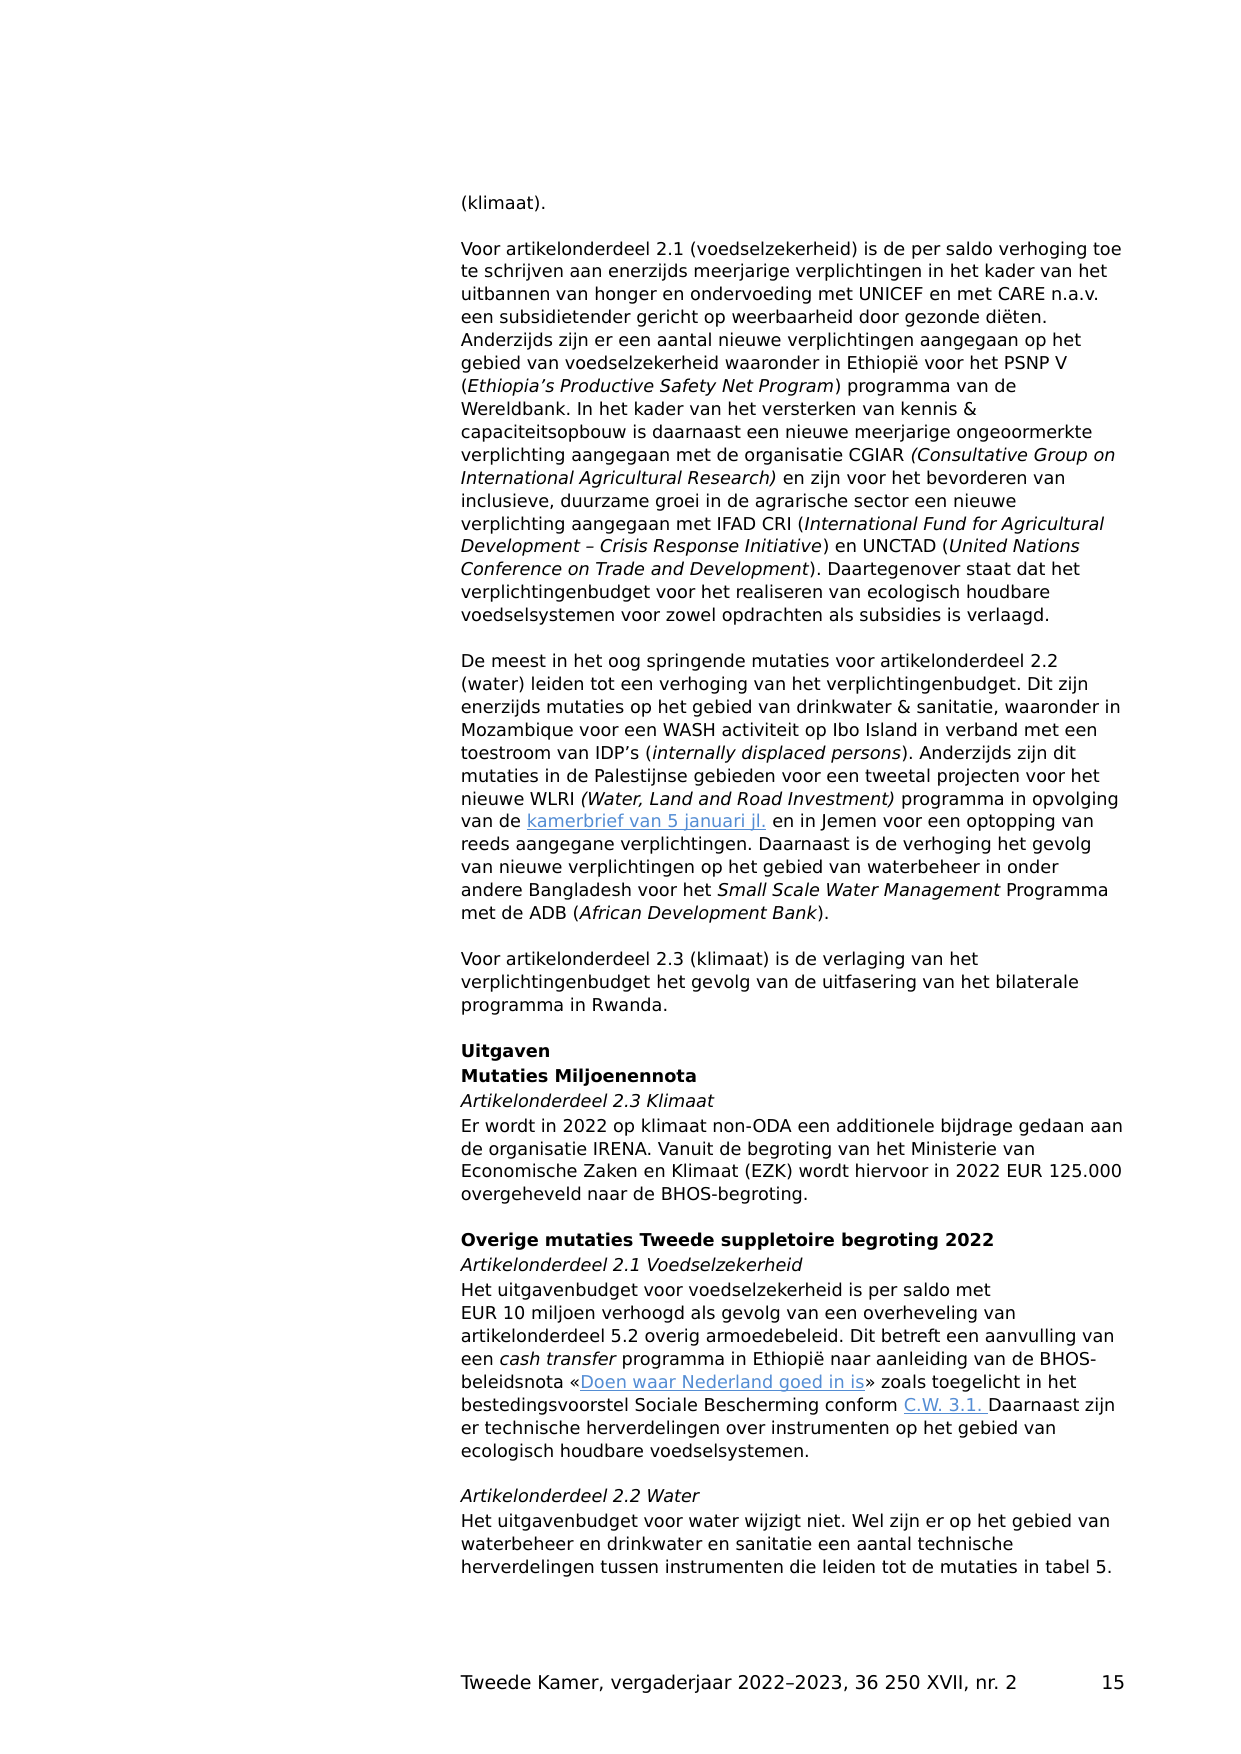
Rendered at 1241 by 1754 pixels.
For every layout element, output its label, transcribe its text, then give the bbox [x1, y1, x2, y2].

text Overige mutaties Tweede suppletoire begroting 2022 [461, 1228, 1125, 1251]
text Voor artikelonderdeel 2.3 (klimaat) is de verlaging van het verplichtingenbudget het gevolg van de uitfasering van het bilaterale programma in Rwanda. [461, 947, 1125, 1016]
text Het uitgavenbudget voor water wijzigt niet. Wel zijn er op het gebied van waterbeheer en drinkwater en sanitatie een aantal technische herverdelingen tussen instrumenten die leiden tot de mutaties in tabel 5. [461, 1509, 1125, 1578]
text Artikelonderdeel 2.3 Klimaat [461, 1089, 1125, 1112]
text Mutaties Miljoenennota [461, 1064, 1125, 1087]
text Uitgaven [461, 1039, 1125, 1062]
text Voor artikelonderdeel 2.1 (voedselzekerheid) is de per saldo verhoging toe te schrijven aan enerzijds meerjarige verplichtingen in het kader van het uitbannen van honger en ondervoeding met UNICEF en met CARE n.a.v. een subsidietender gericht op weerbaarheid door gezonde diëten. Anderzijds zijn er een aantal nieuwe verplichtingen aangegaan op het gebied van voedselzekerheid waaronder in Ethiopië voor het PSNP V (Ethiopia’s Productive Safety Net Program) programma van de Wereldbank. In het kader van het versterken van kennis & capaciteitsopbouw is daarnaast een nieuwe meerjarige ongeoormerkte verplichting aangegaan met de organisatie CGIAR (Consultative Group on International Agricultural Research) en zijn voor het bevorderen van inclusieve, duurzame groei in de agrarische sector een nieuwe verplichting aangegaan met IFAD CRI (International Fund for Agricultural Development – Crisis Response Initiative) en UNCTAD (United Nations Conference on Trade and Development). Daartegenover staat dat het verplichtingenbudget voor het realiseren van ecologisch houdbare voedselsystemen voor zowel opdrachten als subsidies is verlaagd. [461, 237, 1125, 626]
text De meest in het oog springende mutaties voor artikelonderdeel 2.2 (water) leiden tot een verhoging van het verplichtingenbudget. Dit zijn enerzijds mutaties op het gebied van drinkwater & sanitatie, waaronder in Mozambique voor een WASH activiteit op Ibo Island in verband met een toestroom van IDP’s (internally displaced persons). Anderzijds zijn dit mutaties in de Palestijnse gebieden voor een tweetal projecten voor het nieuwe WLRI (Water, Land and Road Investment) programma in opvolging van de kamerbrief van 5 januari jl. en in Jemen voor een optopping van reeds aangegane verplichtingen. Daarnaast is de verhoging het gevolg van nieuwe verplichtingen op het gebied van waterbeheer in onder andere Bangladesh voor het Small Scale Water Management Programma met de ADB (African Development Bank). [461, 649, 1125, 924]
text Artikelonderdeel 2.2 Water [461, 1484, 1125, 1507]
text Het uitgavenbudget voor voedselzekerheid is per saldo met EUR 10 miljoen verhoogd als gevolg van een overheveling van artikelonderdeel 5.2 overig armoedebeleid. Dit betreft een aanvulling van een cash transfer programma in Ethiopië naar aanleiding van de BHOS-beleidsnota «Doen waar Nederland goed in is» zoals toegelicht in het bestedingsvoorstel Sociale Bescherming conform C.W. 3.1. Daarnaast zijn er technische herverdelingen over instrumenten op het gebied van ecologisch houdbare voedselsystemen. [461, 1278, 1125, 1462]
text Er wordt in 2022 op klimaat non-ODA een additionele bijdrage gedaan aan de organisatie IRENA. Vanuit de begroting van het Ministerie van Economische Zaken en Klimaat (EZK) wordt hiervoor in 2022 EUR 125.000 overgeheveld naar de BHOS-begroting. [461, 1114, 1125, 1205]
text (klimaat). [461, 191, 1125, 214]
text Artikelonderdeel 2.1 Voedselzekerheid [461, 1253, 1125, 1276]
